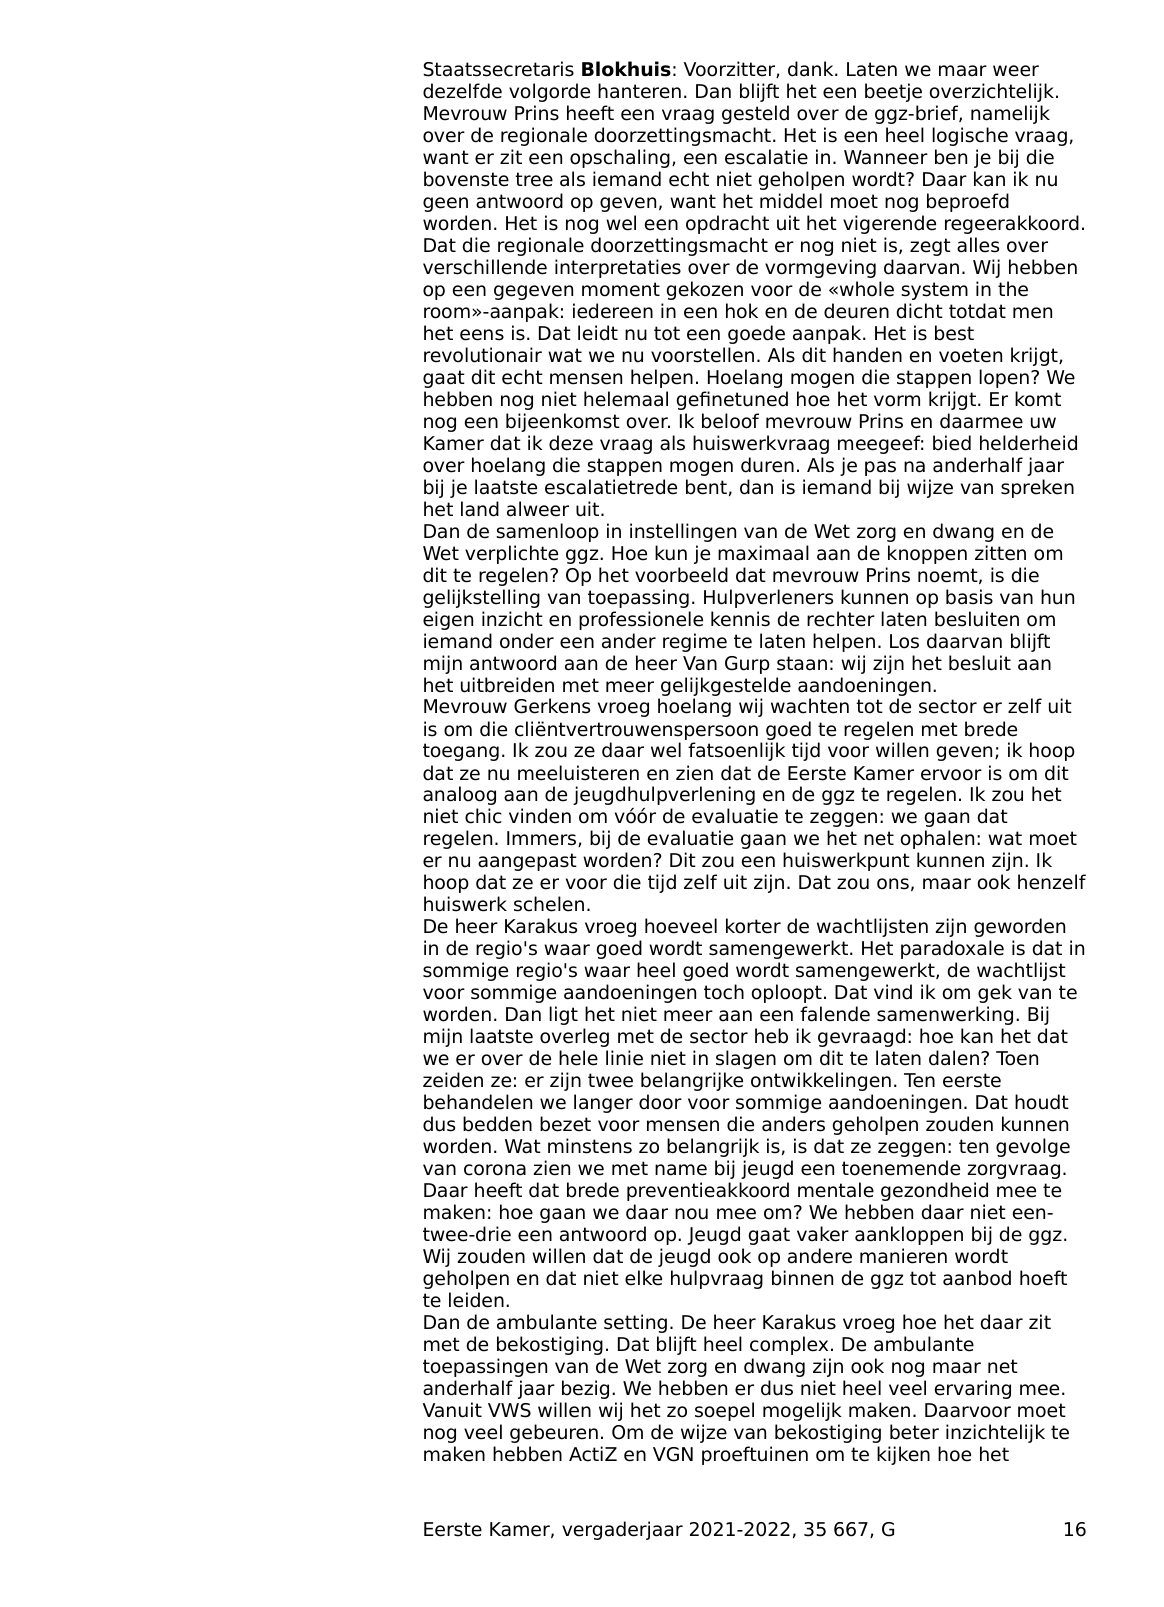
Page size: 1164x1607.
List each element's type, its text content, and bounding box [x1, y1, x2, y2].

text Staatssecretaris Blokhuis: Voorzitter, dank. Laten we maar weer dezelfde volgorde hanteren. Dan blijft het een beetje overzichtelijk. [422, 59, 1087, 103]
text Mevrouw Gerkens vroeg hoelang wij wachten tot de sector er zelf uit is om die cliëntvertrouwenspersoon goed te regelen met brede toegang. Ik zou ze daar wel fatsoenlijk tijd voor willen geven; ik hoop dat ze nu meeluisteren en zien dat de Eerste Kamer ervoor is om dit analoog aan de jeugdhulpverlening en de ggz te regelen. Ik zou het niet chic vinden om vóór de evaluatie te zeggen: we gaan dat regelen. Immers, bij de evaluatie gaan we het net ophalen: wat moet er nu aangepast worden? Dit zou een huiswerkpunt kunnen zijn. Ik hoop dat ze er voor die tijd zelf uit zijn. Dat zou ons, maar ook henzelf huiswerk schelen. [422, 696, 1087, 916]
text Dan de samenloop in instellingen van de Wet zorg en dwang en de Wet verplichte ggz. Hoe kun je maximaal aan de knoppen zitten om dit te regelen? Op het voorbeeld dat mevrouw Prins noemt, is die gelijkstelling van toepassing. Hulpverleners kunnen op basis van hun eigen inzicht en professionele kennis de rechter laten besluiten om iemand onder een ander regime te laten helpen. Los daarvan blijft mijn antwoord aan de heer Van Gurp staan: wij zijn het besluit aan het uitbreiden met meer gelijkgestelde aandoeningen. [422, 521, 1087, 696]
text De heer Karakus vroeg hoeveel korter de wachtlijsten zijn geworden in de regio's waar goed wordt samengewerkt. Het paradoxale is dat in sommige regio's waar heel goed wordt samengewerkt, de wachtlijst voor sommige aandoeningen toch oploopt. Dat vind ik om gek van te worden. Dan ligt het niet meer aan een falende samenwerking. Bij mijn laatste overleg met de sector heb ik gevraagd: hoe kan het dat we er over de hele linie niet in slagen om dit te laten dalen? Toen zeiden ze: er zijn twee belangrijke ontwikkelingen. Ten eerste behandelen we langer door voor sommige aandoeningen. Dat houdt dus bedden bezet voor mensen die anders geholpen zouden kunnen worden. Wat minstens zo belangrijk is, is dat ze zeggen: ten gevolge van corona zien we met name bij jeugd een toenemende zorgvraag. Daar heeft dat brede preventieakkoord mentale gezondheid mee te maken: hoe gaan we daar nou mee om? We hebben daar niet een-twee-drie een antwoord op. Jeugd gaat vaker aankloppen bij de ggz. Wij zouden willen dat de jeugd ook op andere manieren wordt geholpen en dat niet elke hulpvraag binnen de ggz tot aanbod hoeft te leiden. [422, 916, 1087, 1312]
text Mevrouw Prins heeft een vraag gesteld over de ggz-brief, namelijk over de regionale doorzettingsmacht. Het is een heel logische vraag, want er zit een opschaling, een escalatie in. Wanneer ben je bij die bovenste tree als iemand echt niet geholpen wordt? Daar kan ik nu geen antwoord op geven, want het middel moet nog beproefd worden. Het is nog wel een opdracht uit het vigerende regeerakkoord. Dat die regionale doorzettingsmacht er nog niet is, zegt alles over verschillende interpretaties over de vormgeving daarvan. Wij hebben op een gegeven moment gekozen voor de «whole system in the room»-aanpak: iedereen in een hok en de deuren dicht totdat men het eens is. Dat leidt nu tot een goede aanpak. Het is best revolutionair wat we nu voorstellen. Als dit handen en voeten krijgt, gaat dit echt mensen helpen. Hoelang mogen die stappen lopen? We hebben nog niet helemaal gefinetuned hoe het vorm krijgt. Er komt nog een bijeenkomst over. Ik beloof mevrouw Prins en daarmee uw Kamer dat ik deze vraag als huiswerkvraag meegeef: bied helderheid over hoelang die stappen mogen duren. Als je pas na anderhalf jaar bij je laatste escalatietrede bent, dan is iemand bij wijze van spreken het land alweer uit. [422, 103, 1087, 521]
text Dan de ambulante setting. De heer Karakus vroeg hoe het daar zit met de bekostiging. Dat blijft heel complex. De ambulante toepassingen van de Wet zorg en dwang zijn ook nog maar net anderhalf jaar bezig. We hebben er dus niet heel veel ervaring mee. Vanuit VWS willen wij het zo soepel mogelijk maken. Daarvoor moet nog veel gebeuren. Om de wijze van bekostiging beter inzichtelijk te maken hebben ActiZ en VGN proeftuinen om te kijken hoe het [422, 1312, 1087, 1466]
